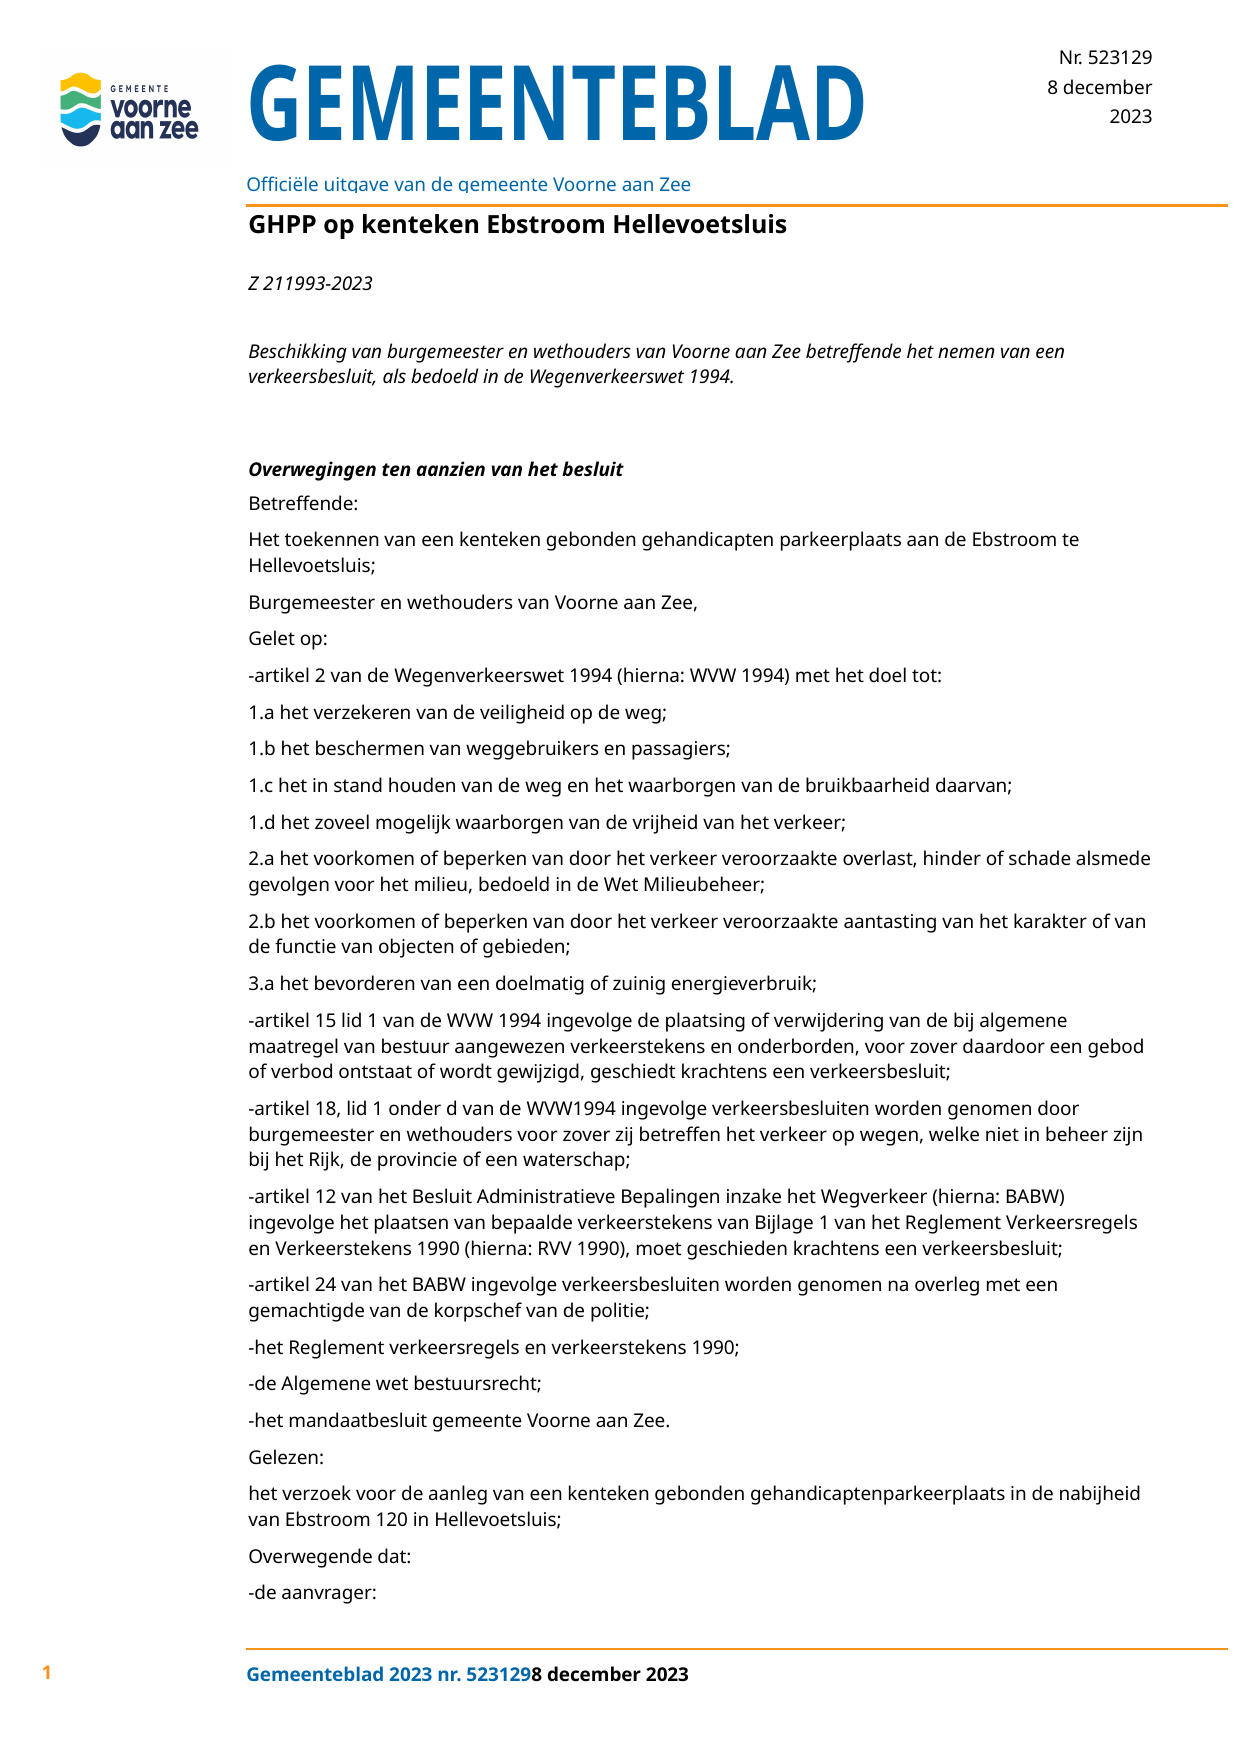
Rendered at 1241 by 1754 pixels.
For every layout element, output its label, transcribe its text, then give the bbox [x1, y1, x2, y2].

text 2.b het voorkomen of beperken van door het verkeer veroorzaakte aantasting van het karakter of van de functie van objecten of gebieden; [248, 908, 1152, 959]
text -de Algemene wet bestuursrecht; [248, 1371, 1152, 1396]
text -artikel 18, lid 1 onder d van de WVW1994 ingevolge verkeersbesluiten worden genomen door burgemeester en wethouders voor zover zij betreffen het verkeer op wegen, welke niet in beheer zijn bij het Rijk, de provincie of een waterschap; [248, 1095, 1152, 1172]
text 1.b het beschermen van weggebruikers en passagiers; [248, 736, 1152, 761]
text Burgemeester en wethouders van Voorne aan Zee, [248, 589, 1152, 615]
text Gelet op: [248, 626, 1152, 651]
text 1.d het zoveel mogelijk waarborgen van de vrijheid van het verkeer; [248, 809, 1152, 835]
text Overwegende dat: [248, 1543, 1152, 1569]
text het verzoek voor de aanleg van een kenteken gebonden gehandicaptenparkeerplaats in de nabijheid van Ebstroom 120 in Hellevoetsluis; [248, 1481, 1152, 1532]
text Beschikking van burgemeester en wethouders van Voorne aan Zee betreffende het nemen van een verkeersbesluit, als bedoeld in de Wegenverkeerswet 1994. [248, 338, 1152, 389]
text 1.c het in stand houden van de weg en het waarborgen van de bruikbaarheid daarvan; [248, 772, 1152, 798]
text -artikel 24 van het BABW ingevolge verkeersbesluiten worden genomen na overleg met een gemachtigde van de korpschef van de politie; [248, 1271, 1152, 1323]
picture [41, 47, 231, 172]
text -artikel 12 van het Besluit Administratieve Bepalingen inzake het Wegverkeer (hierna: BABW) ingevolge het plaatsen van bepaalde verkeerstekens van Bijlage 1 van het Reglement Verkeersregels en Verkeerstekens 1990 (hierna: RVV 1990), moet geschieden krachtens een verkeersbesluit; [248, 1183, 1152, 1261]
text -de aanvrager: [248, 1579, 1152, 1605]
text Overwegingen ten aanzien van het besluit [248, 456, 1152, 482]
text -het Reglement verkeersregels en verkeerstekens 1990; [248, 1334, 1152, 1359]
text 1.a het verzekeren van de veiligheid op de weg; [248, 699, 1152, 725]
text -het mandaatbesluit gemeente Voorne aan Zee. [248, 1407, 1152, 1433]
text 2.a het voorkomen of beperken van door het verkeer veroorzaakte overlast, hinder of schade alsmede gevolgen voor het milieu, bedoeld in de Wet Milieubeheer; [248, 846, 1152, 897]
text 3.a het bevorderen van een doelmatig of zuinig energieverbruik; [248, 970, 1152, 996]
text Z 211993-2023 [248, 270, 1152, 296]
text Het toekennen van een kenteken gebonden gehandicapten parkeerplaats aan de Ebstroom te Hellevoetsluis; [248, 527, 1152, 578]
text -artikel 2 van de Wegenverkeerswet 1994 (hierna: WVW 1994) met het doel tot: [248, 662, 1152, 688]
text -artikel 15 lid 1 van de WVW 1994 ingevolge de plaatsing of verwijdering van de bij algemene maatregel van bestuur aangewezen verkeerstekens en onderborden, voor zover daardoor een gebod of verbod ontstaat of wordt gewijzigd, geschiedt krachtens een verkeersbesluit; [248, 1007, 1152, 1084]
text GHPP op kenteken Ebstroom Hellevoetsluis [248, 207, 1152, 241]
text Betreffende: [248, 490, 1152, 516]
text Gelezen: [248, 1444, 1152, 1469]
